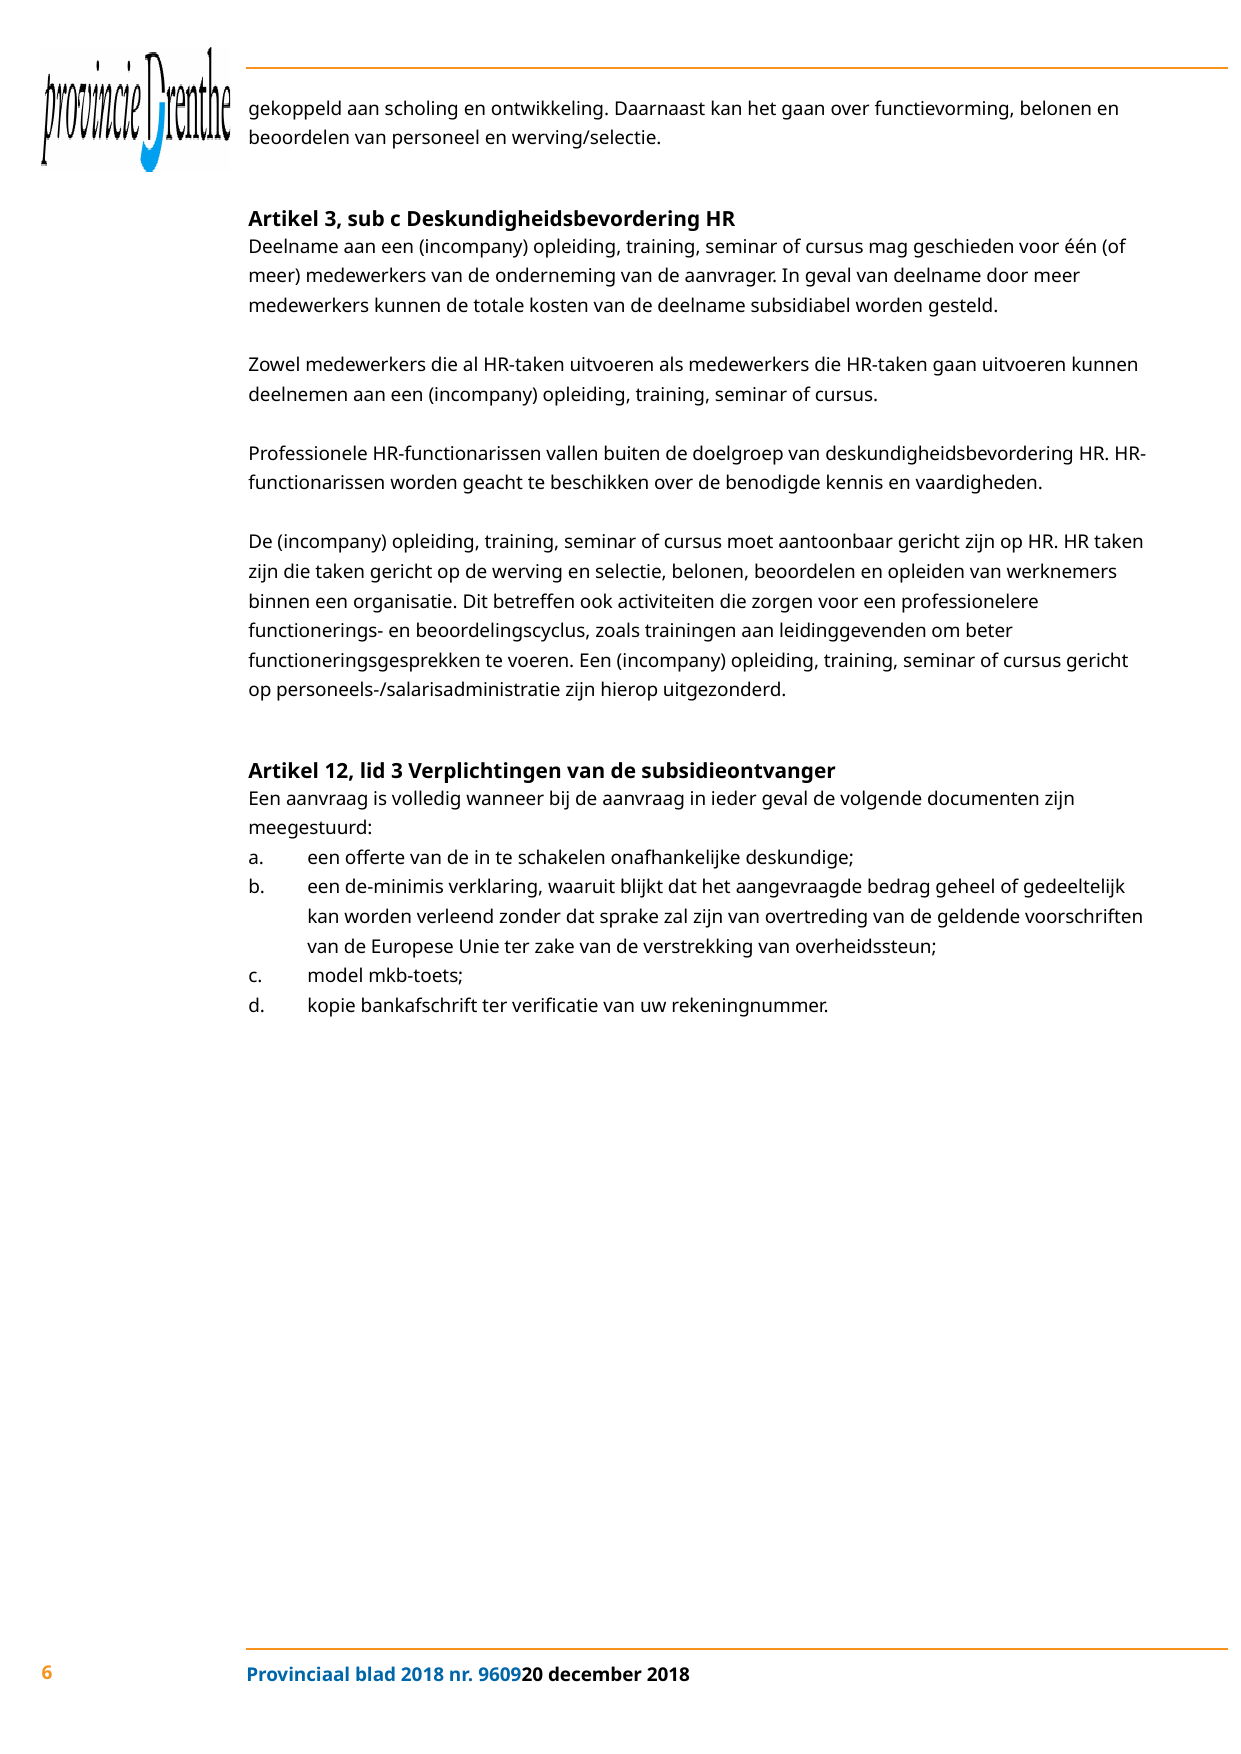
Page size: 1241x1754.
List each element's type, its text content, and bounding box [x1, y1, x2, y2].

text Professionele HR-functionarissen vallen buiten de doelgroep van deskundigheidsbevordering HR. HR-functionarissen worden geacht te beschikken over de benodigde kennis en vaardigheden. [248, 440, 1152, 495]
list een offerte van de in te schakelen onafhankelijke deskundige; [248, 844, 1152, 870]
list model mkb-toets; [248, 962, 1152, 988]
text gekoppeld aan scholing en ontwikkeling. Daarnaast kan het gaan over functievorming, belonen en beoordelen van personeel en werving/selectie. [248, 95, 1152, 150]
text Artikel 3, sub c Deskundigheidsbevordering HR [248, 204, 1152, 233]
text Een aanvraag is volledig wanneer bij de aanvraag in ieder geval de volgende documenten zijn meegestuurd: [248, 785, 1152, 840]
text De (incompany) opleiding, training, seminar of cursus moet aantoonbaar gericht zijn op HR. HR taken zijn die taken gericht op de werving en selectie, belonen, beoordelen en opleiden van werknemers binnen een organisatie. Dit betreffen ook activiteiten die zorgen voor een professionelere functionerings- en beoordelingscyclus, zoals trainingen aan leidinggevenden om beter functioneringsgesprekken te voeren. Een (incompany) opleiding, training, seminar of cursus gericht op personeels-/salarisadministratie zijn hierop uitgezonderd. [248, 529, 1152, 702]
text Deelname aan een (incompany) opleiding, training, seminar of cursus mag geschieden voor één (of meer) medewerkers van de onderneming van de aanvrager. In geval van deelname door meer medewerkers kunnen de totale kosten van de deelname subsidiabel worden gesteld. [248, 233, 1152, 318]
text Zowel medewerkers die al HR-taken uitvoeren als medewerkers die HR-taken gaan uitvoeren kunnen deelnemen aan een (incompany) opleiding, training, seminar of cursus. [248, 351, 1152, 406]
picture [41, 47, 231, 172]
text Artikel 12, lid 3 Verplichtingen van de subsidieontvanger [248, 757, 1152, 785]
list een de-minimis verklaring, waaruit blijkt dat het aangevraagde bedrag geheel of gedeeltelijk kan worden verleend zonder dat sprake zal zijn van overtreding van de geldende voorschriften van de Europese Unie ter zake van de verstrekking van overheidssteun; [248, 874, 1152, 959]
list kopie bankafschrift ter verificatie van uw rekeningnummer. [248, 992, 1152, 1018]
